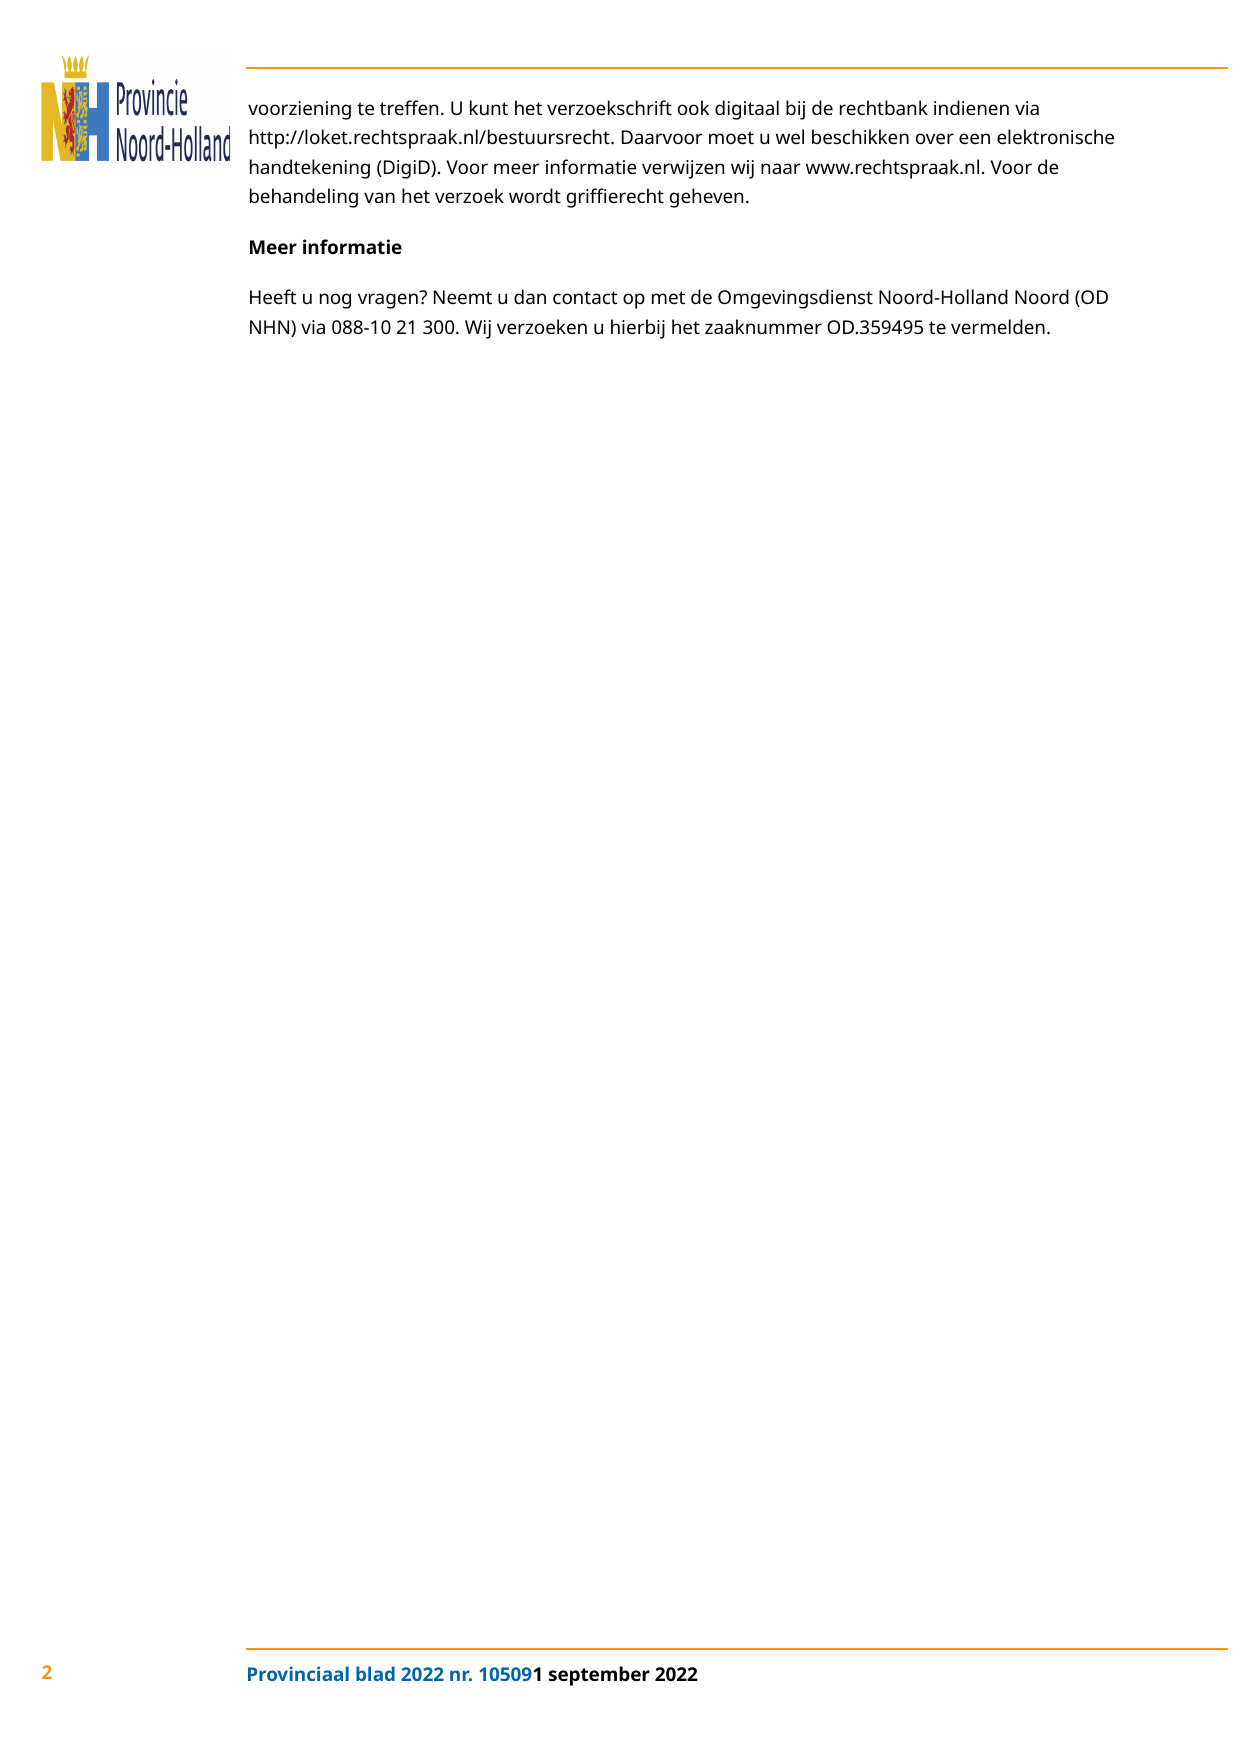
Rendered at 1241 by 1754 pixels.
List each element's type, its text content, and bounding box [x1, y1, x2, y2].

text Meer informatie [248, 234, 1152, 260]
text Heeft u nog vragen? Neemt u dan contact op met de Omgevingsdienst Noord-Holland Noord (OD NHN) via 088-10 21 300. Wij verzoeken u hierbij het zaaknummer OD.359495 te vermelden. [248, 284, 1152, 340]
picture [41, 47, 231, 172]
text voorziening te treffen. U kunt het verzoekschrift ook digitaal bij de rechtbank indienen via http://loket.rechtspraak.nl/bestuursrecht. Daarvoor moet u wel beschikken over een elektronische handtekening (DigiD). Voor meer informatie verwijzen wij naar www.rechtspraak.nl. Voor de behandeling van het verzoek wordt griffierecht geheven. [248, 95, 1152, 209]
